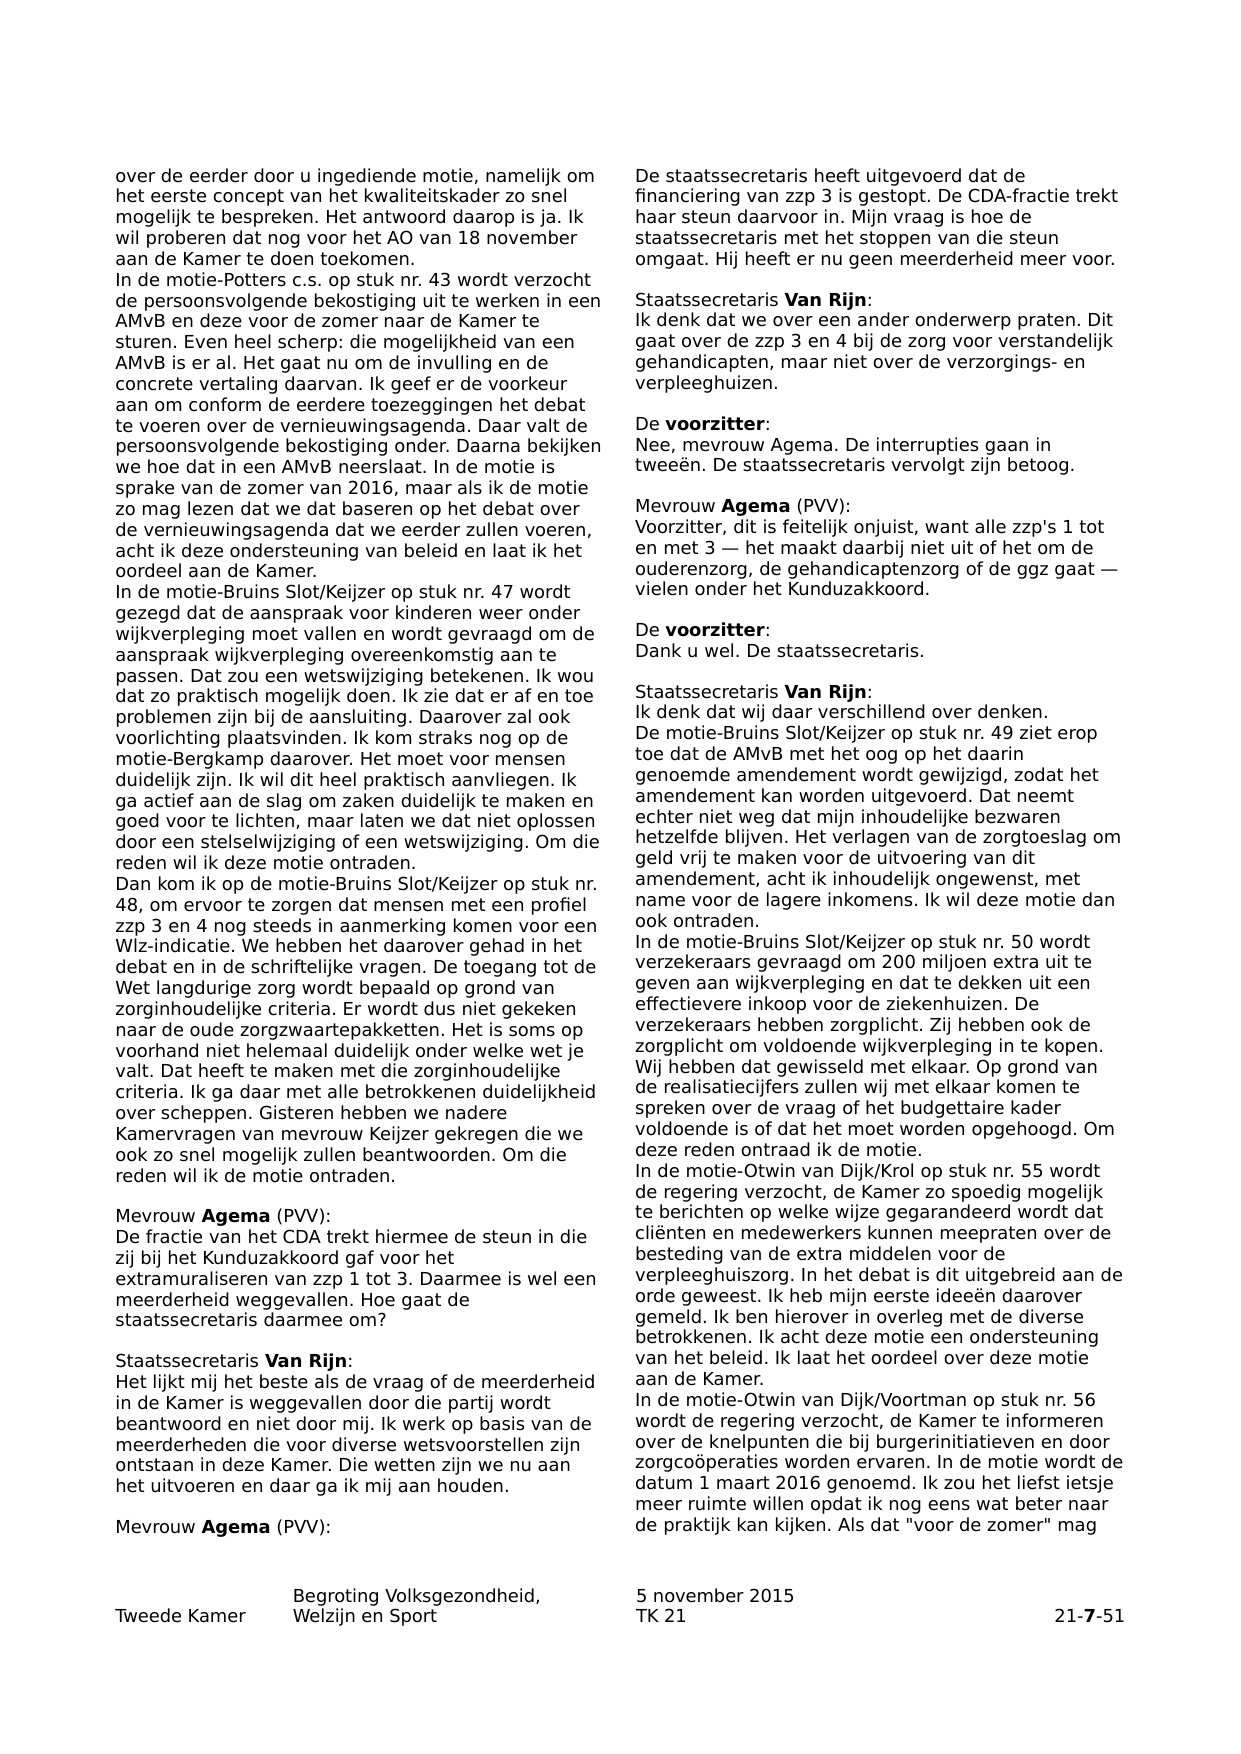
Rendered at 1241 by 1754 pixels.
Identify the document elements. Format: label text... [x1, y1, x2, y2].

text De voorzitter: [635, 413, 1125, 434]
text Ik denk dat we over een ander onderwerp praten. Dit gaat over de zzp 3 en 4 bij de zorg voor verstandelijk gehandicapten, maar niet over de verzorgings- en verpleeghuizen. [635, 310, 1125, 393]
text Nee, mevrouw Agema. De interrupties gaan in tweeën. De staatssecretaris vervolgt zijn betoog. [635, 434, 1125, 476]
text De voorzitter: [635, 620, 1125, 641]
text Dank u wel. De staatssecretaris. [635, 641, 1125, 662]
text De fractie van het CDA trekt hiermee de steun in die zij bij het Kunduzakkoord gaf voor het extramuraliseren van zzp 1 tot 3. Daarmee is wel een meerderheid weggevallen. Hoe gaat de staatssecretaris daarmee om? [115, 1227, 605, 1331]
text Staatssecretaris Van Rijn: [635, 682, 1125, 702]
text Ik denk dat wij daar verschillend over denken. [635, 702, 1125, 723]
text Het lijkt mij het beste als de vraag of de meerderheid in de Kamer is weggevallen door die partij wordt beantwoord en niet door mij. Ik werk op basis van de meerderheden die voor diverse wetsvoorstellen zijn ontstaan in deze Kamer. Die wetten zijn we nu aan het uitvoeren en daar ga ik mij aan houden. [115, 1372, 605, 1497]
text over de eerder door u ingediende motie, namelijk om het eerste concept van het kwaliteitskader zo snel mogelijk te bespreken. Het antwoord daarop is ja. Ik wil proberen dat nog voor het AO van 18 november aan de Kamer te doen toekomen. [115, 165, 605, 269]
text Mevrouw Agema (PVV): [115, 1517, 605, 1537]
text In de motie-Otwin van Dijk/Voortman op stuk nr. 56 wordt de regering verzocht, de Kamer te informeren over de knelpunten die bij burgerinitiatieven en door zorgcoöperaties worden ervaren. In de motie wordt de datum 1 maart 2016 genoemd. Ik zou het liefst ietsje meer ruimte willen opdat ik nog eens wat beter naar de praktijk kan kijken. Als dat "voor de zomer" mag [635, 1390, 1125, 1536]
text In de motie-Otwin van Dijk/Krol op stuk nr. 55 wordt de regering verzocht, de Kamer zo spoedig mogelijk te berichten op welke wijze gegarandeerd wordt dat cliënten en medewerkers kunnen meepraten over de besteding van de extra middelen voor de verpleeghuiszorg. In het debat is dit uitgebreid aan de orde geweest. Ik heb mijn eerste ideeën daarover gemeld. Ik ben hierover in overleg met de diverse betrokkenen. Ik acht deze motie een ondersteuning van het beleid. Ik laat het oordeel over deze motie aan de Kamer. [635, 1161, 1125, 1390]
text Staatssecretaris Van Rijn: [115, 1351, 605, 1372]
text Voorzitter, dit is feitelijk onjuist, want alle zzp's 1 tot en met 3 — het maakt daarbij niet uit of het om de ouderenzorg, de gehandicaptenzorg of de ggz gaat — vielen onder het Kunduzakkoord. [635, 517, 1125, 600]
text Mevrouw Agema (PVV): [115, 1206, 605, 1227]
text In de motie-Bruins Slot/Keijzer op stuk nr. 50 wordt verzekeraars gevraagd om 200 miljoen extra uit te geven aan wijkverpleging en dat te dekken uit een effectievere inkoop voor de ziekenhuizen. De verzekeraars hebben zorgplicht. Zij hebben ook de zorgplicht om voldoende wijkverpleging in te kopen. Wij hebben dat gewisseld met elkaar. Op grond van de realisatiecijfers zullen wij met elkaar komen te spreken over de vraag of het budgettaire kader voldoende is of dat het moet worden opgehoogd. Om deze reden ontraad ik de motie. [635, 931, 1125, 1161]
text Staatssecretaris Van Rijn: [635, 289, 1125, 310]
text Mevrouw Agema (PVV): [635, 496, 1125, 517]
text De staatssecretaris heeft uitgevoerd dat de financiering van zzp 3 is gestopt. De CDA-fractie trekt haar steun daarvoor in. Mijn vraag is hoe de staatssecretaris met het stoppen van die steun omgaat. Hij heeft er nu geen meerderheid meer voor. [635, 165, 1125, 269]
text De motie-Bruins Slot/Keijzer op stuk nr. 49 ziet erop toe dat de AMvB met het oog op het daarin genoemde amendement wordt gewijzigd, zodat het amendement kan worden uitgevoerd. Dat neemt echter niet weg dat mijn inhoudelijke bezwaren hetzelfde blijven. Het verlagen van de zorgtoeslag om geld vrij te maken voor de uitvoering van dit amendement, acht ik inhoudelijk ongewenst, met name voor de lagere inkomens. Ik wil deze motie dan ook ontraden. [635, 723, 1125, 931]
text In de motie-Bruins Slot/Keijzer op stuk nr. 47 wordt gezegd dat de aanspraak voor kinderen weer onder wijkverpleging moet vallen en wordt gevraagd om de aanspraak wijkverpleging overeenkomstig aan te passen. Dat zou een wetswijziging betekenen. Ik wou dat zo praktisch mogelijk doen. Ik zie dat er af en toe problemen zijn bij de aansluiting. Daarover zal ook voorlichting plaatsvinden. Ik kom straks nog op de motie-Bergkamp daarover. Het moet voor mensen duidelijk zijn. Ik wil dit heel praktisch aanvliegen. Ik ga actief aan de slag om zaken duidelijk te maken en goed voor te lichten, maar laten we dat niet oplossen door een stelselwijziging of een wetswijziging. Om die reden wil ik deze motie ontraden. [115, 582, 605, 874]
text In de motie-Potters c.s. op stuk nr. 43 wordt verzocht de persoonsvolgende bekostiging uit te werken in een AMvB en deze voor de zomer naar de Kamer te sturen. Even heel scherp: die mogelijkheid van een AMvB is er al. Het gaat nu om de invulling en de concrete vertaling daarvan. Ik geef er de voorkeur aan om conform de eerdere toezeggingen het debat te voeren over de vernieuwingsagenda. Daar valt de persoonsvolgende bekostiging onder. Daarna bekijken we hoe dat in een AMvB neerslaat. In de motie is sprake van de zomer van 2016, maar als ik de motie zo mag lezen dat we dat baseren op het debat over de vernieuwingsagenda dat we eerder zullen voeren, acht ik deze ondersteuning van beleid en laat ik het oordeel aan de Kamer. [115, 269, 605, 582]
text Dan kom ik op de motie-Bruins Slot/Keijzer op stuk nr. 48, om ervoor te zorgen dat mensen met een profiel zzp 3 en 4 nog steeds in aanmerking komen voor een Wlz-indicatie. We hebben het daarover gehad in het debat en in de schriftelijke vragen. De toegang tot de Wet langdurige zorg wordt bepaald op grond van zorginhoudelijke criteria. Er wordt dus niet gekeken naar de oude zorgzwaartepakketten. Het is soms op voorhand niet helemaal duidelijk onder welke wet je valt. Dat heeft te maken met die zorginhoudelijke criteria. Ik ga daar met alle betrokkenen duidelijkheid over scheppen. Gisteren hebben we nadere Kamervragen van mevrouw Keijzer gekregen die we ook zo snel mogelijk zullen beantwoorden. Om die reden wil ik de motie ontraden. [115, 874, 605, 1186]
